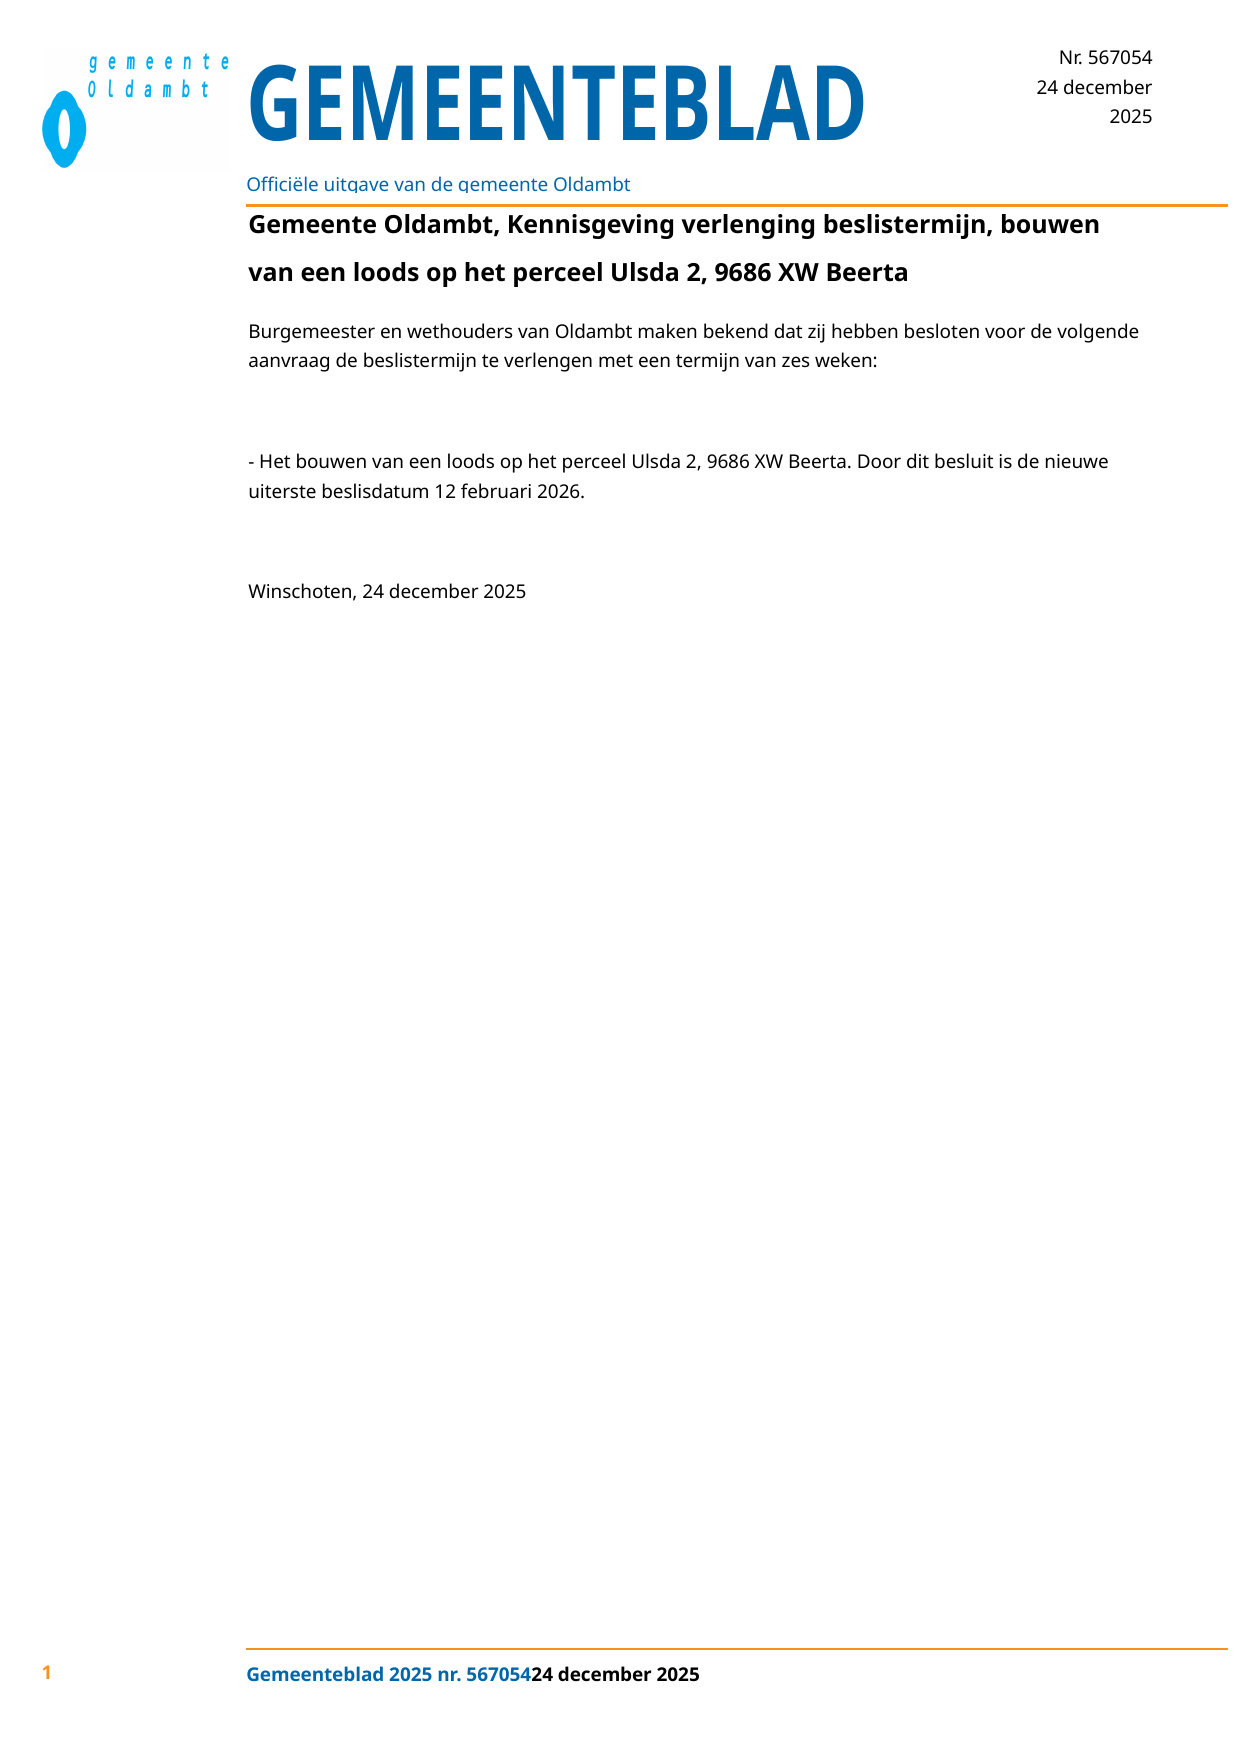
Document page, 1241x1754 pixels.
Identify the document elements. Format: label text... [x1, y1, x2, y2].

text Winschoten, 24 december 2025 [248, 579, 1152, 604]
text Burgemeester en wethouders van Oldambt maken bekend dat zij hebben besloten voor de volgende aanvraag de beslistermijn te verlengen met een termijn van zes weken: [248, 318, 1152, 373]
text - Het bouwen van een loods op het perceel Ulsda 2, 9686 XW Beerta. Door dit besluit is de nieuwe uiterste beslisdatum 12 februari 2026. [248, 448, 1152, 504]
picture [41, 47, 231, 172]
text Gemeente Oldambt, Kennisgeving verlenging beslistermijn, bouwen van een loods op het perceel Ulsda 2, 9686 XW Beerta [248, 207, 1152, 288]
